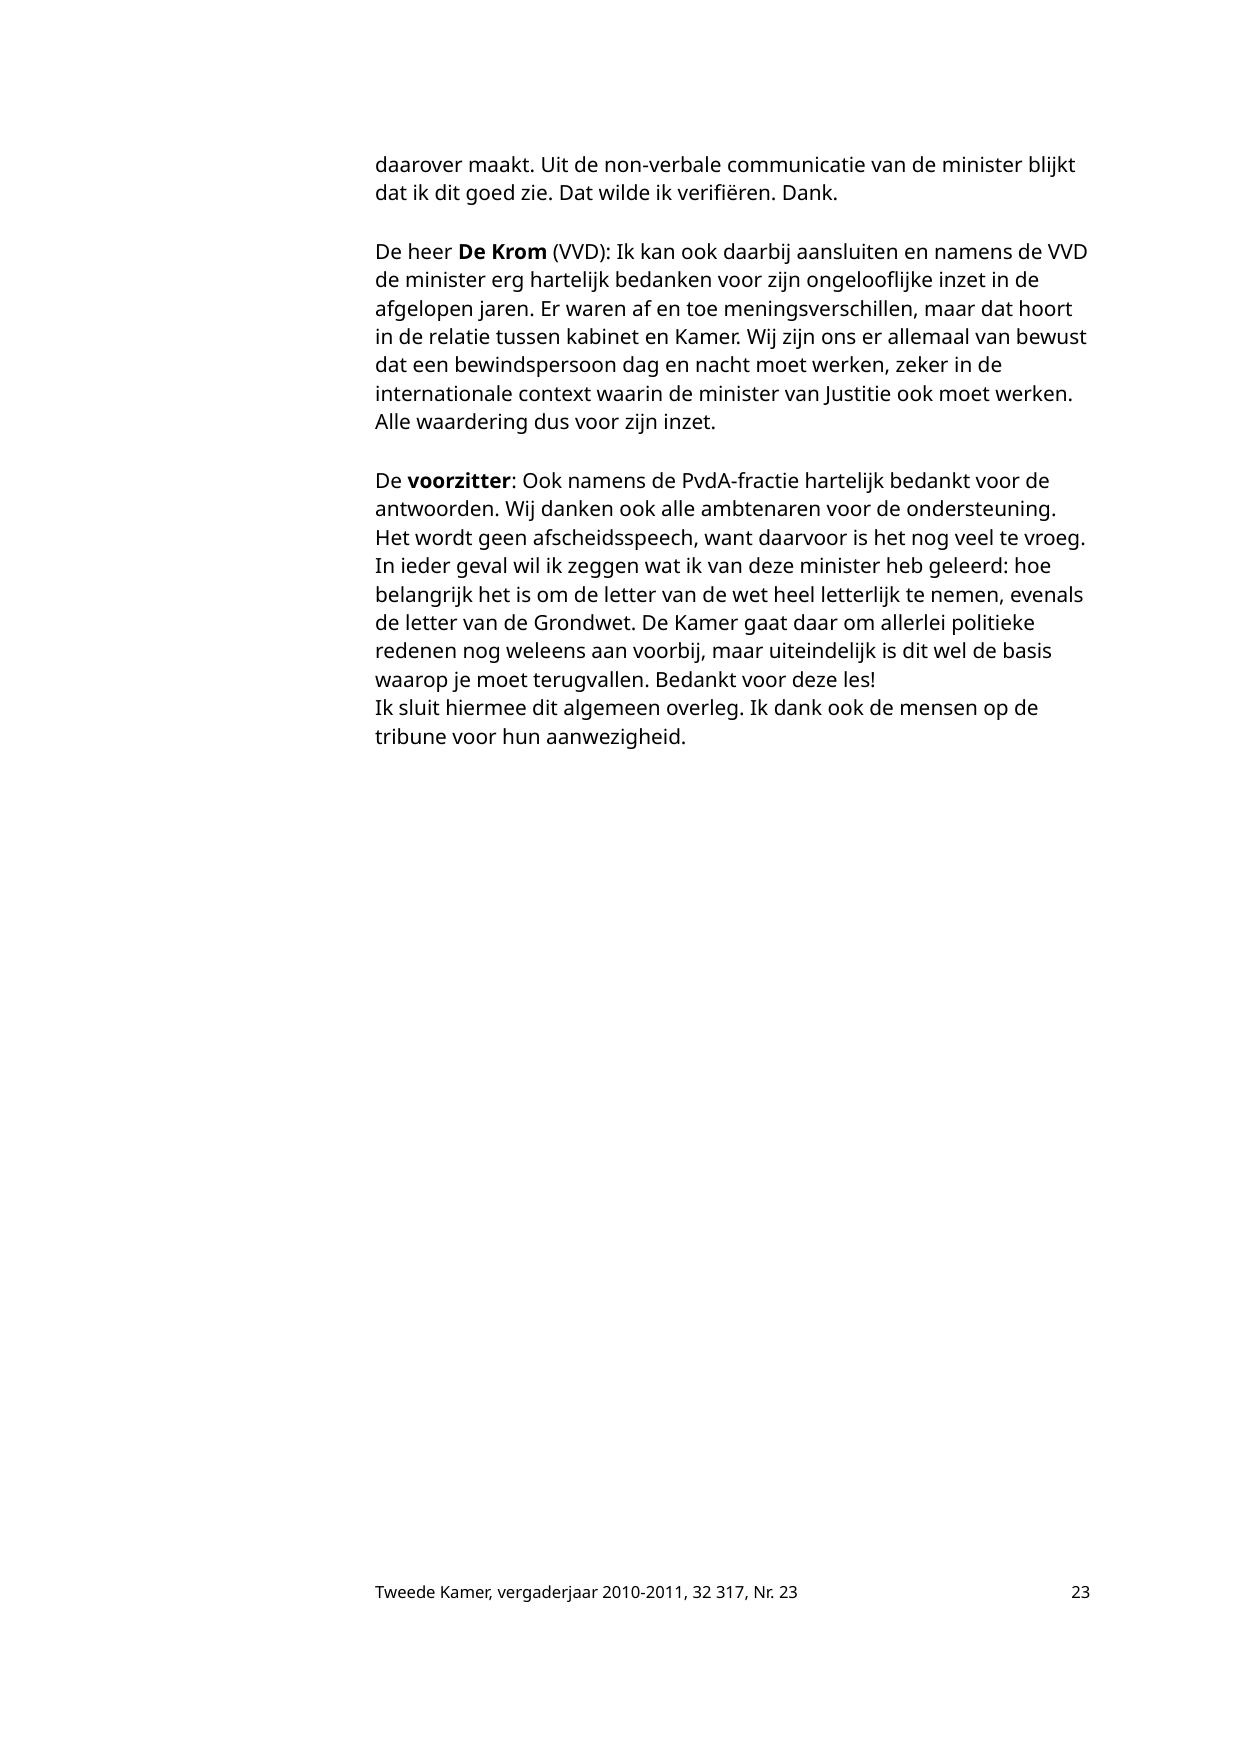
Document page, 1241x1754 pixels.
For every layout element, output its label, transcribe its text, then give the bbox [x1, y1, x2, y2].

text Ik sluit hiermee dit algemeen overleg. Ik dank ook de mensen op de tribune voor hun aanwezigheid. [375, 693, 1090, 750]
text De heer De Krom (VVD): Ik kan ook daarbij aansluiten en namens de VVD de minister erg hartelijk bedanken voor zijn ongelooflijke inzet in de afgelopen jaren. Er waren af en toe meningsverschillen, maar dat hoort in de relatie tussen kabinet en Kamer. Wij zijn ons er allemaal van bewust dat een bewindspersoon dag en nacht moet werken, zeker in de internationale context waarin de minister van Justitie ook moet werken. Alle waardering dus voor zijn inzet. [375, 237, 1090, 436]
text daarover maakt. Uit de non-verbale communicatie van de minister blijkt dat ik dit goed zie. Dat wilde ik verifiëren. Dank. [375, 150, 1090, 207]
text De voorzitter: Ook namens de PvdA-fractie hartelijk bedankt voor de antwoorden. Wij danken ook alle ambtenaren voor de ondersteuning. Het wordt geen afscheidsspeech, want daarvoor is het nog veel te vroeg. In ieder geval wil ik zeggen wat ik van deze minister heb geleerd: hoe belangrijk het is om de letter van de wet heel letterlijk te nemen, evenals de letter van de Grondwet. De Kamer gaat daar om allerlei politieke redenen nog weleens aan voorbij, maar uiteindelijk is dit wel de basis waarop je moet terugvallen. Bedankt voor deze les! [375, 466, 1090, 693]
